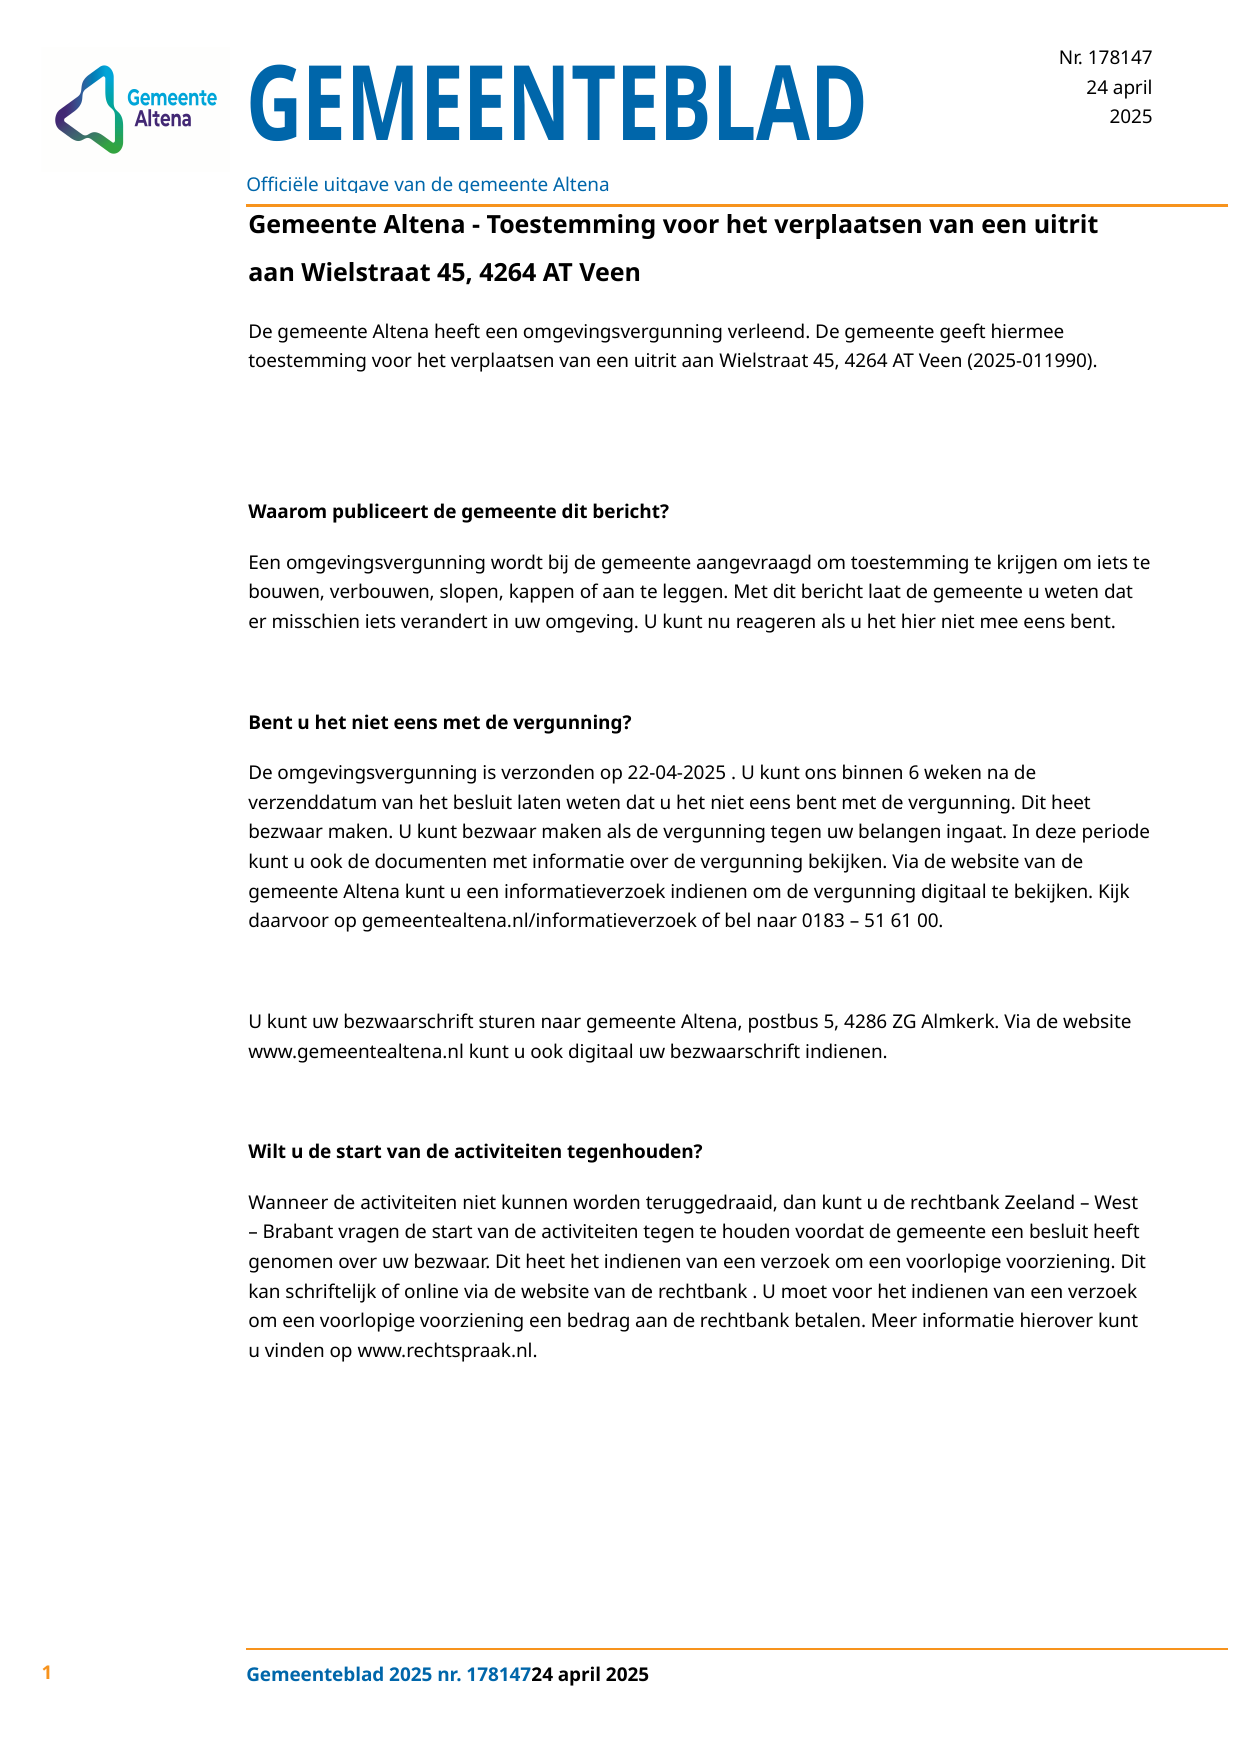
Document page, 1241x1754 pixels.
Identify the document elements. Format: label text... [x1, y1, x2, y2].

text Wilt u de start van de activiteiten tegenhouden? [248, 1139, 1152, 1164]
text Gemeente Altena - Toestemming voor het verplaatsen van een uitrit aan Wielstraat 45, 4264 AT Veen [248, 207, 1152, 288]
text Bent u het niet eens met de vergunning? [248, 709, 1152, 735]
text De omgevingsvergunning is verzonden op 22-04-2025 . U kunt ons binnen 6 weken na de verzenddatum van het besluit laten weten dat u het niet eens bent met de vergunning. Dit heet bezwaar maken. U kunt bezwaar maken als de vergunning tegen uw belangen ingaat. In deze periode kunt u ook de documenten met informatie over de vergunning bekijken. Via de website van de gemeente Altena kunt u een informatieverzoek indienen om de vergunning digitaal te bekijken. Kijk daarvoor op gemeentealtena.nl/informatieverzoek of bel naar 0183 – 51 61 00. [248, 759, 1152, 933]
text U kunt uw bezwaarschrift sturen naar gemeente Altena, postbus 5, 4286 ZG Almkerk. Via de website www.gemeentealtena.nl kunt u ook digitaal uw bezwaarschrift indienen. [248, 1008, 1152, 1064]
text De gemeente Altena heeft een omgevingsvergunning verleend. De gemeente geeft hiermee toestemming voor het verplaatsen van een uitrit aan Wielstraat 45, 4264 AT Veen (2025-011990). [248, 318, 1152, 373]
text Wanneer de activiteiten niet kunnen worden teruggedraaid, dan kunt u de rechtbank Zeeland – West – Brabant vragen de start van de activiteiten tegen te houden voordat de gemeente een besluit heeft genomen over uw bezwaar. Dit heet het indienen van een verzoek om een voorlopige voorziening. Dit kan schriftelijk of online via de website van de rechtbank . U moet voor het indienen van een verzoek om een voorlopige voorziening een bedrag aan de rechtbank betalen. Meer informatie hierover kunt u vinden op www.rechtspraak.nl. [248, 1189, 1152, 1363]
text Een omgevingsvergunning wordt bij de gemeente aangevraagd om toestemming te krijgen om iets te bouwen, verbouwen, slopen, kappen of aan te leggen. Met dit bericht laat de gemeente u weten dat er misschien iets verandert in uw omgeving. U kunt nu reageren als u het hier niet mee eens bent. [248, 549, 1152, 634]
text Waarom publiceert de gemeente dit bericht? [248, 499, 1152, 524]
picture [41, 47, 231, 172]
